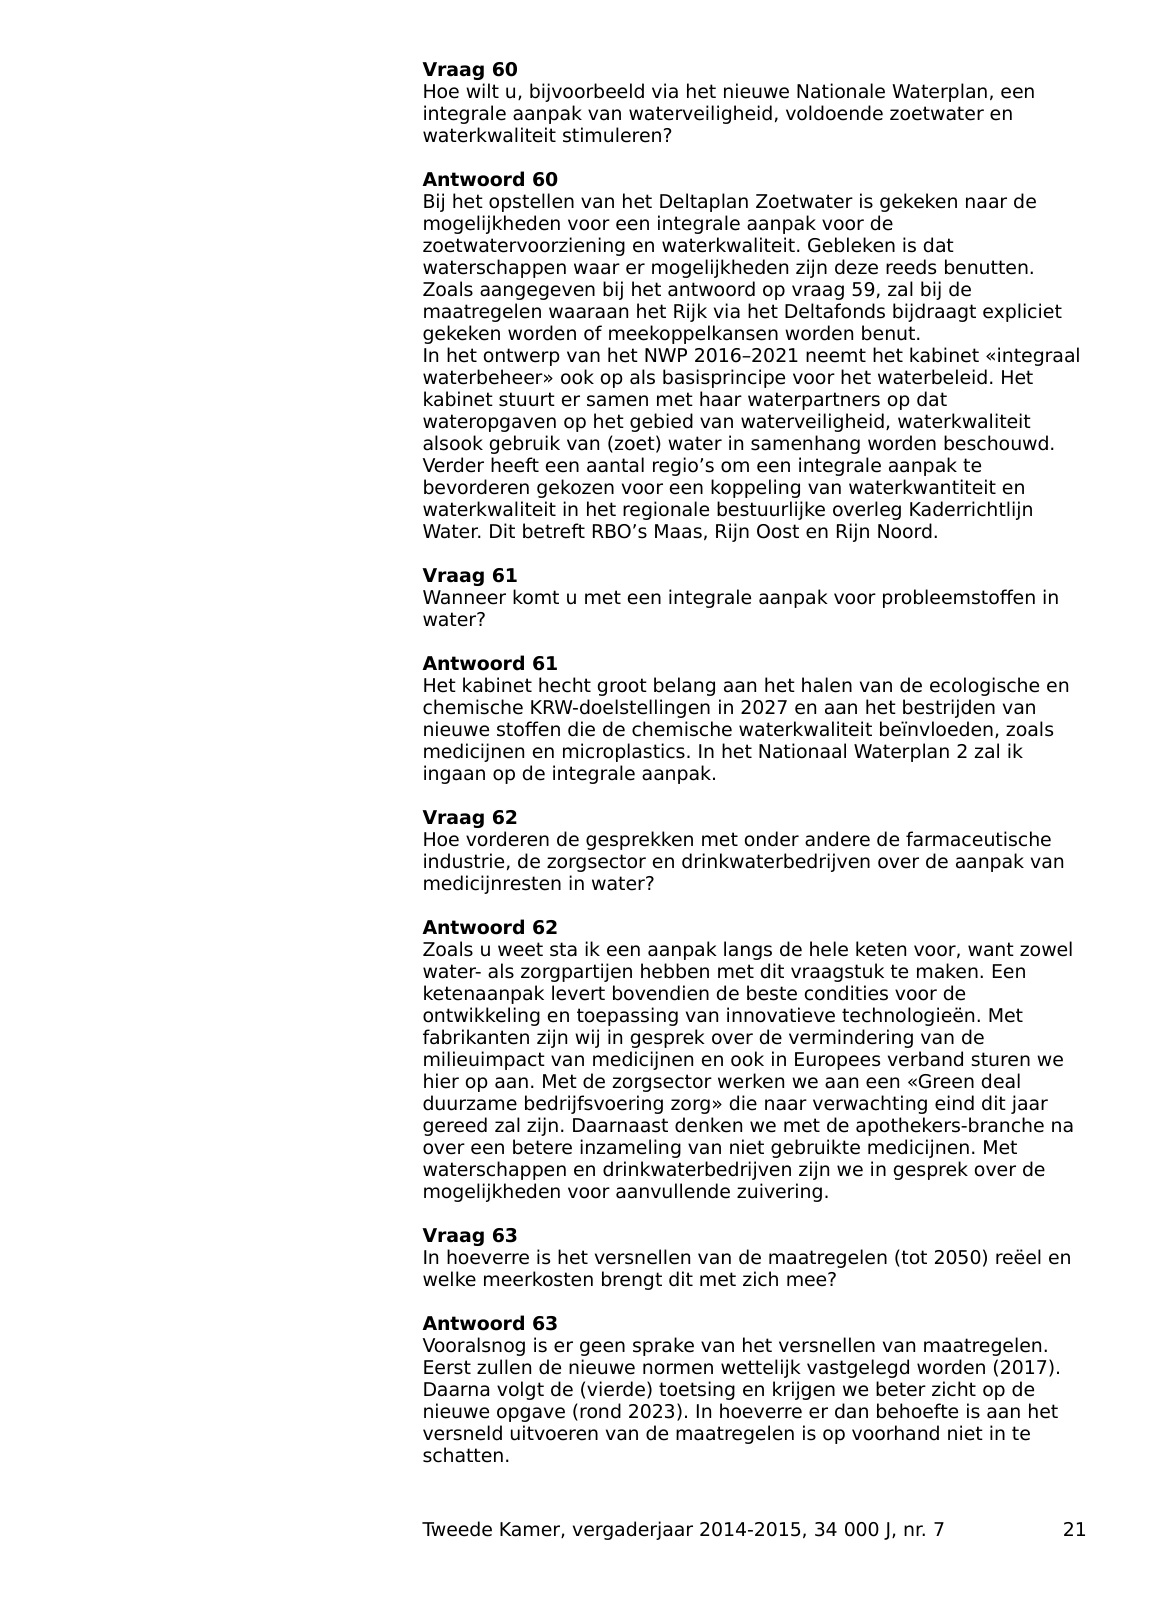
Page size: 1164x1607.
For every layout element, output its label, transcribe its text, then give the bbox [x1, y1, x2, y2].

text Antwoord 60 [422, 169, 1087, 191]
text Hoe wilt u, bijvoorbeeld via het nieuwe Nationale Waterplan, een integrale aanpak van waterveiligheid, voldoende zoetwater en waterkwaliteit stimuleren? [422, 81, 1087, 147]
text Bij het opstellen van het Deltaplan Zoetwater is gekeken naar de mogelijkheden voor een integrale aanpak voor de zoetwatervoorziening en waterkwaliteit. Gebleken is dat waterschappen waar er mogelijkheden zijn deze reeds benutten. Zoals aangegeven bij het antwoord op vraag 59, zal bij de maatregelen waaraan het Rijk via het Deltafonds bijdraagt expliciet gekeken worden of meekoppelkansen worden benut. [422, 191, 1087, 345]
text Antwoord 61 [422, 653, 1087, 675]
text Verder heeft een aantal regio’s om een integrale aanpak te bevorderen gekozen voor een koppeling van waterkwantiteit en waterkwaliteit in het regionale bestuurlijke overleg Kaderrichtlijn Water. Dit betreft RBO’s Maas, Rijn Oost en Rijn Noord. [422, 455, 1087, 543]
text Zoals u weet sta ik een aanpak langs de hele keten voor, want zowel water- als zorgpartijen hebben met dit vraagstuk te maken. Een ketenaanpak levert bovendien de beste condities voor de ontwikkeling en toepassing van innovatieve technologieën. Met fabrikanten zijn wij in gesprek over de vermindering van de milieuimpact van medicijnen en ook in Europees verband sturen we hier op aan. Met de zorgsector werken we aan een «Green deal duurzame bedrijfsvoering zorg» die naar verwachting eind dit jaar gereed zal zijn. Daarnaast denken we met de apothekers-branche na over een betere inzameling van niet gebruikte medicijnen. Met waterschappen en drinkwaterbedrijven zijn we in gesprek over de mogelijkheden voor aanvullende zuivering. [422, 939, 1087, 1203]
text Vooralsnog is er geen sprake van het versnellen van maatregelen. Eerst zullen de nieuwe normen wettelijk vastgelegd worden (2017). Daarna volgt de (vierde) toetsing en krijgen we beter zicht op de nieuwe opgave (rond 2023). In hoeverre er dan behoefte is aan het versneld uitvoeren van de maatregelen is op voorhand niet in te schatten. [422, 1335, 1087, 1467]
text Wanneer komt u met een integrale aanpak voor probleemstoffen in water? [422, 587, 1087, 631]
text Antwoord 62 [422, 917, 1087, 939]
text In hoeverre is het versnellen van de maatregelen (tot 2050) reëel en welke meerkosten brengt dit met zich mee? [422, 1247, 1087, 1291]
text Antwoord 63 [422, 1313, 1087, 1335]
text In het ontwerp van het NWP 2016–2021 neemt het kabinet «integraal waterbeheer» ook op als basisprincipe voor het waterbeleid. Het kabinet stuurt er samen met haar waterpartners op dat wateropgaven op het gebied van waterveiligheid, waterkwaliteit alsook gebruik van (zoet) water in samenhang worden beschouwd. [422, 345, 1087, 455]
text Hoe vorderen de gesprekken met onder andere de farmaceutische industrie, de zorgsector en drinkwaterbedrijven over de aanpak van medicijnresten in water? [422, 829, 1087, 895]
text Vraag 61 [422, 565, 1087, 587]
text Vraag 60 [422, 59, 1087, 81]
text Vraag 62 [422, 807, 1087, 829]
text Vraag 63 [422, 1225, 1087, 1247]
text Het kabinet hecht groot belang aan het halen van de ecologische en chemische KRW-doelstellingen in 2027 en aan het bestrijden van nieuwe stoffen die de chemische waterkwaliteit beïnvloeden, zoals medicijnen en microplastics. In het Nationaal Waterplan 2 zal ik ingaan op de integrale aanpak. [422, 675, 1087, 785]
